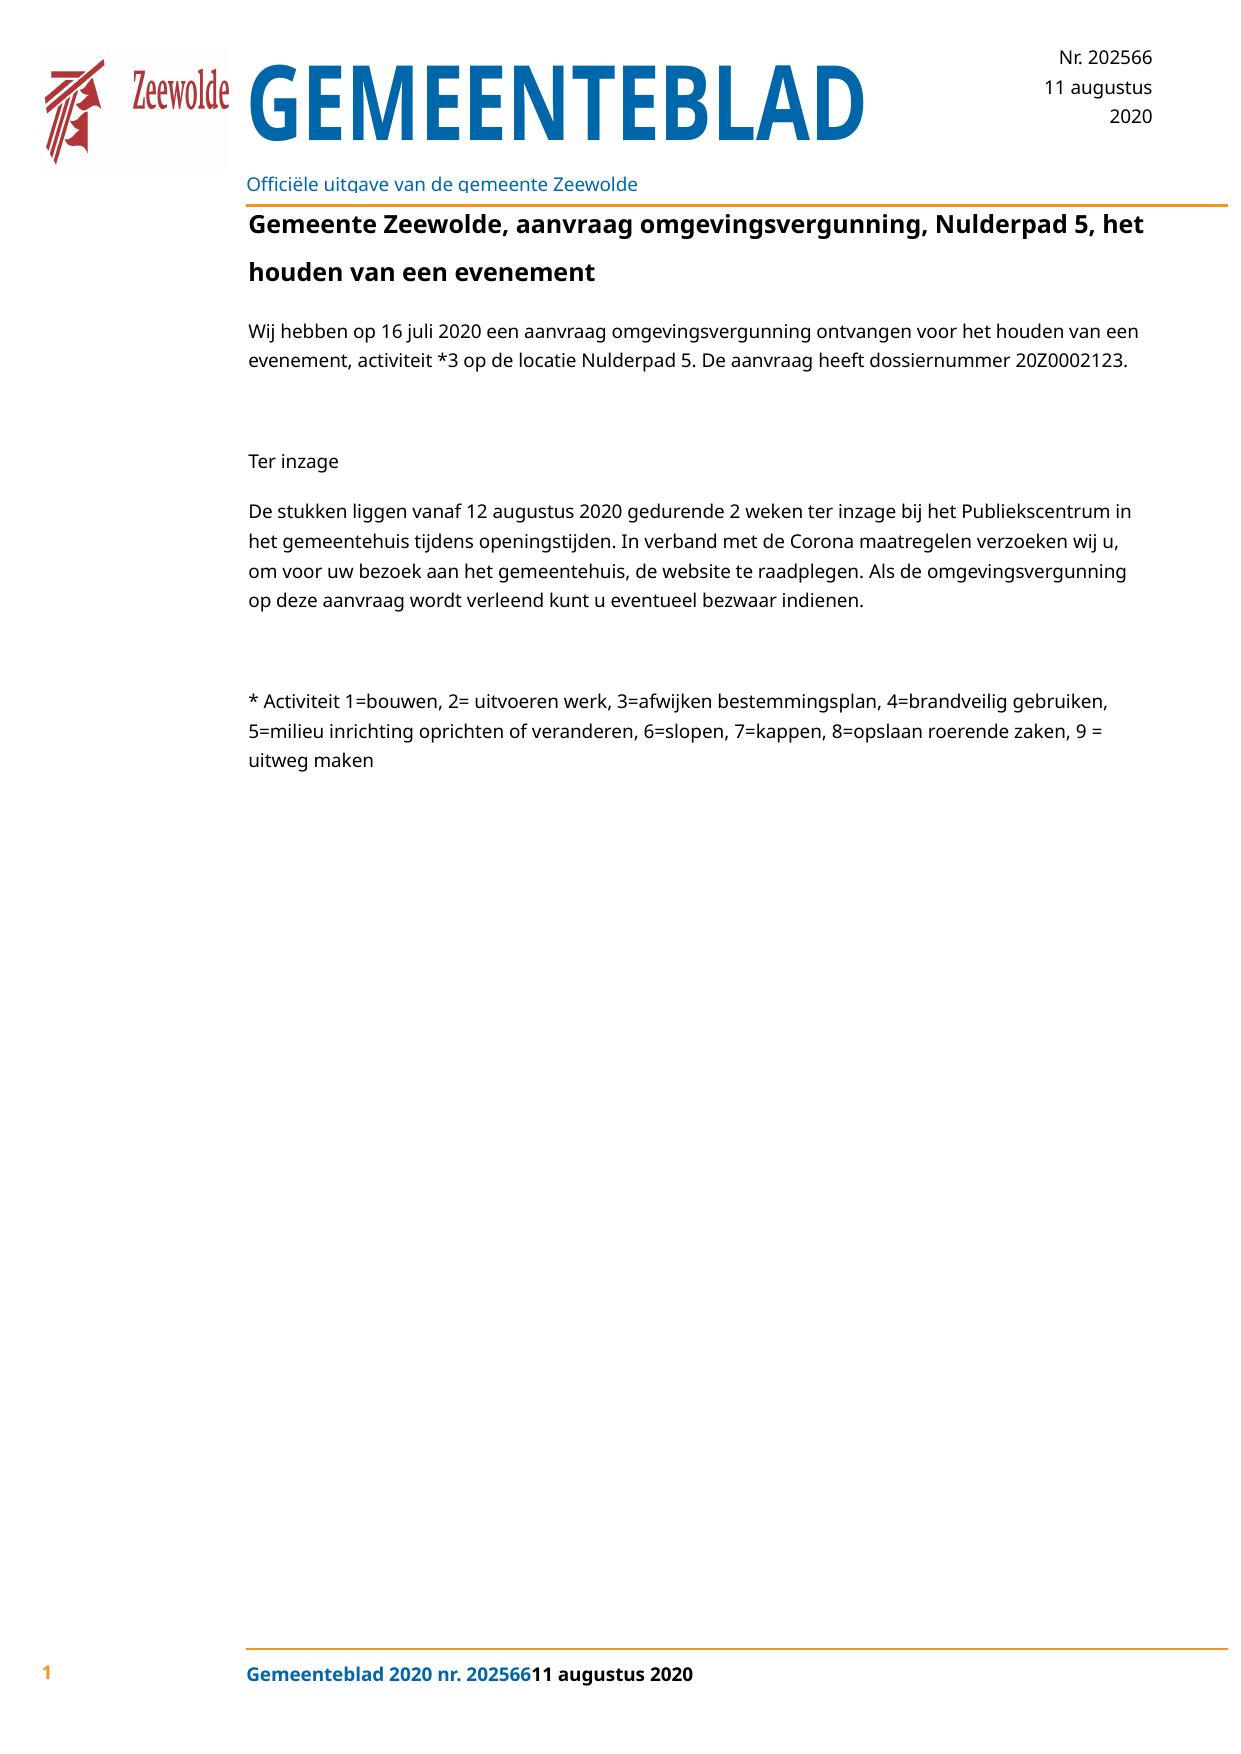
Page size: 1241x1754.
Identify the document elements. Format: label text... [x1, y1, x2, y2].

text Gemeente Zeewolde, aanvraag omgevingsvergunning, Nulderpad 5, het houden van een evenement [248, 207, 1152, 288]
text Ter inzage [248, 448, 1152, 474]
text De stukken liggen vanaf 12 augustus 2020 gedurende 2 weken ter inzage bij het Publiekscentrum in het gemeentehuis tijdens openingstijden. In verband met de Corona maatregelen verzoeken wij u, om voor uw bezoek aan het gemeentehuis, de website te raadplegen. Als de omgevingsvergunning op deze aanvraag wordt verleend kunt u eventueel bezwaar indienen. [248, 499, 1152, 613]
text * Activiteit 1=bouwen, 2= uitvoeren werk, 3=afwijken bestemmingsplan, 4=brandveilig gebruiken, 5=milieu inrichting oprichten of veranderen, 6=slopen, 7=kappen, 8=opslaan roerende zaken, 9 = uitweg maken [248, 688, 1152, 773]
text Wij hebben op 16 juli 2020 een aanvraag omgevingsvergunning ontvangen voor het houden van een evenement, activiteit *3 op de locatie Nulderpad 5. De aanvraag heeft dossiernummer 20Z0002123. [248, 318, 1152, 373]
picture [41, 47, 231, 172]
